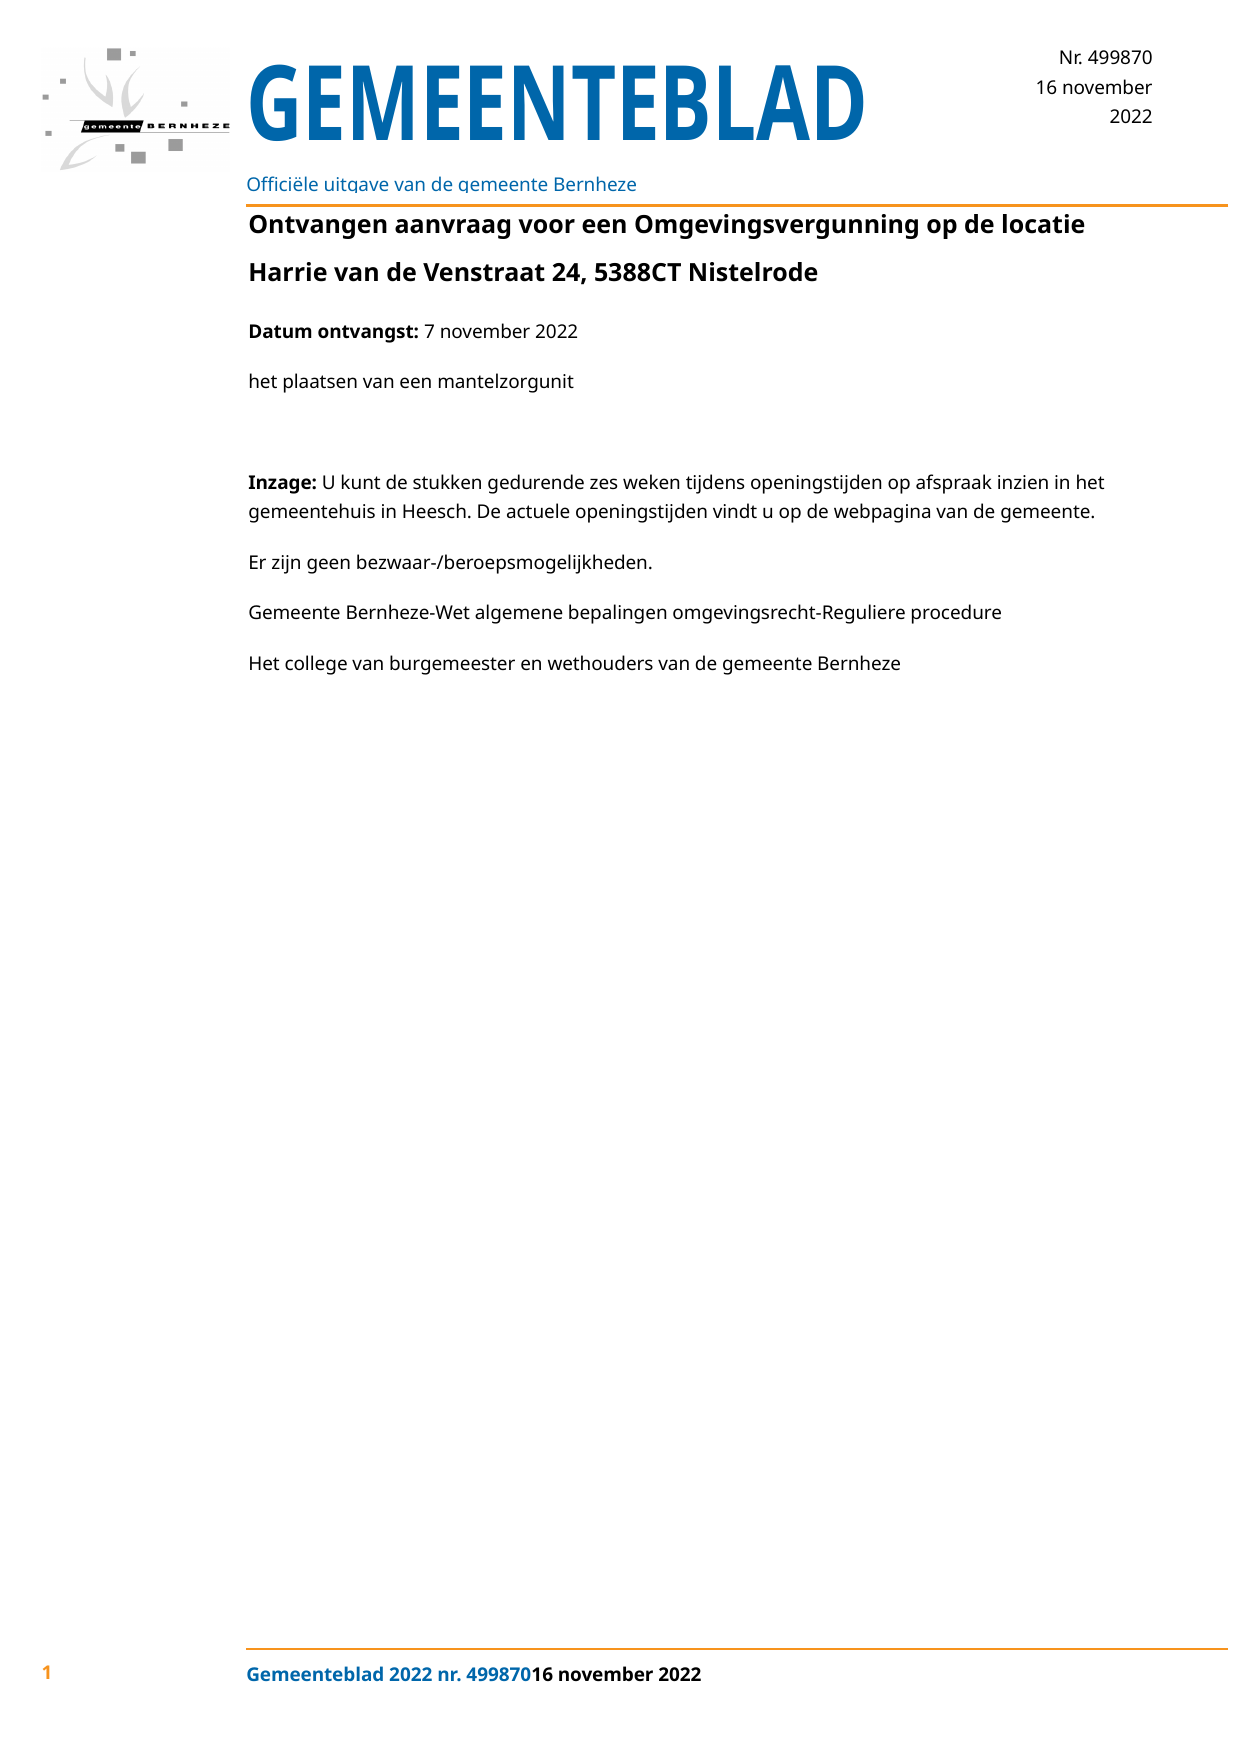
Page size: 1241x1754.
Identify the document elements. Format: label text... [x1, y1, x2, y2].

text het plaatsen van een mantelzorgunit [248, 368, 1152, 394]
text Inzage: U kunt de stukken gedurende zes weken tijdens openingstijden op afspraak inzien in het gemeentehuis in Heesch. De actuele openingstijden vindt u op de webpagina van de gemeente. [248, 469, 1152, 524]
text Er zijn geen bezwaar-/beroepsmogelijkheden. [248, 549, 1152, 575]
text Het college van burgemeester en wethouders van de gemeente Bernheze [248, 650, 1152, 676]
text Ontvangen aanvraag voor een Omgevingsvergunning op de locatie Harrie van de Venstraat 24, 5388CT Nistelrode [248, 207, 1152, 288]
text Gemeente Bernheze-Wet algemene bepalingen omgevingsrecht-Reguliere procedure [248, 599, 1152, 625]
text Datum ontvangst: 7 november 2022 [248, 318, 1152, 344]
picture [41, 47, 231, 172]
